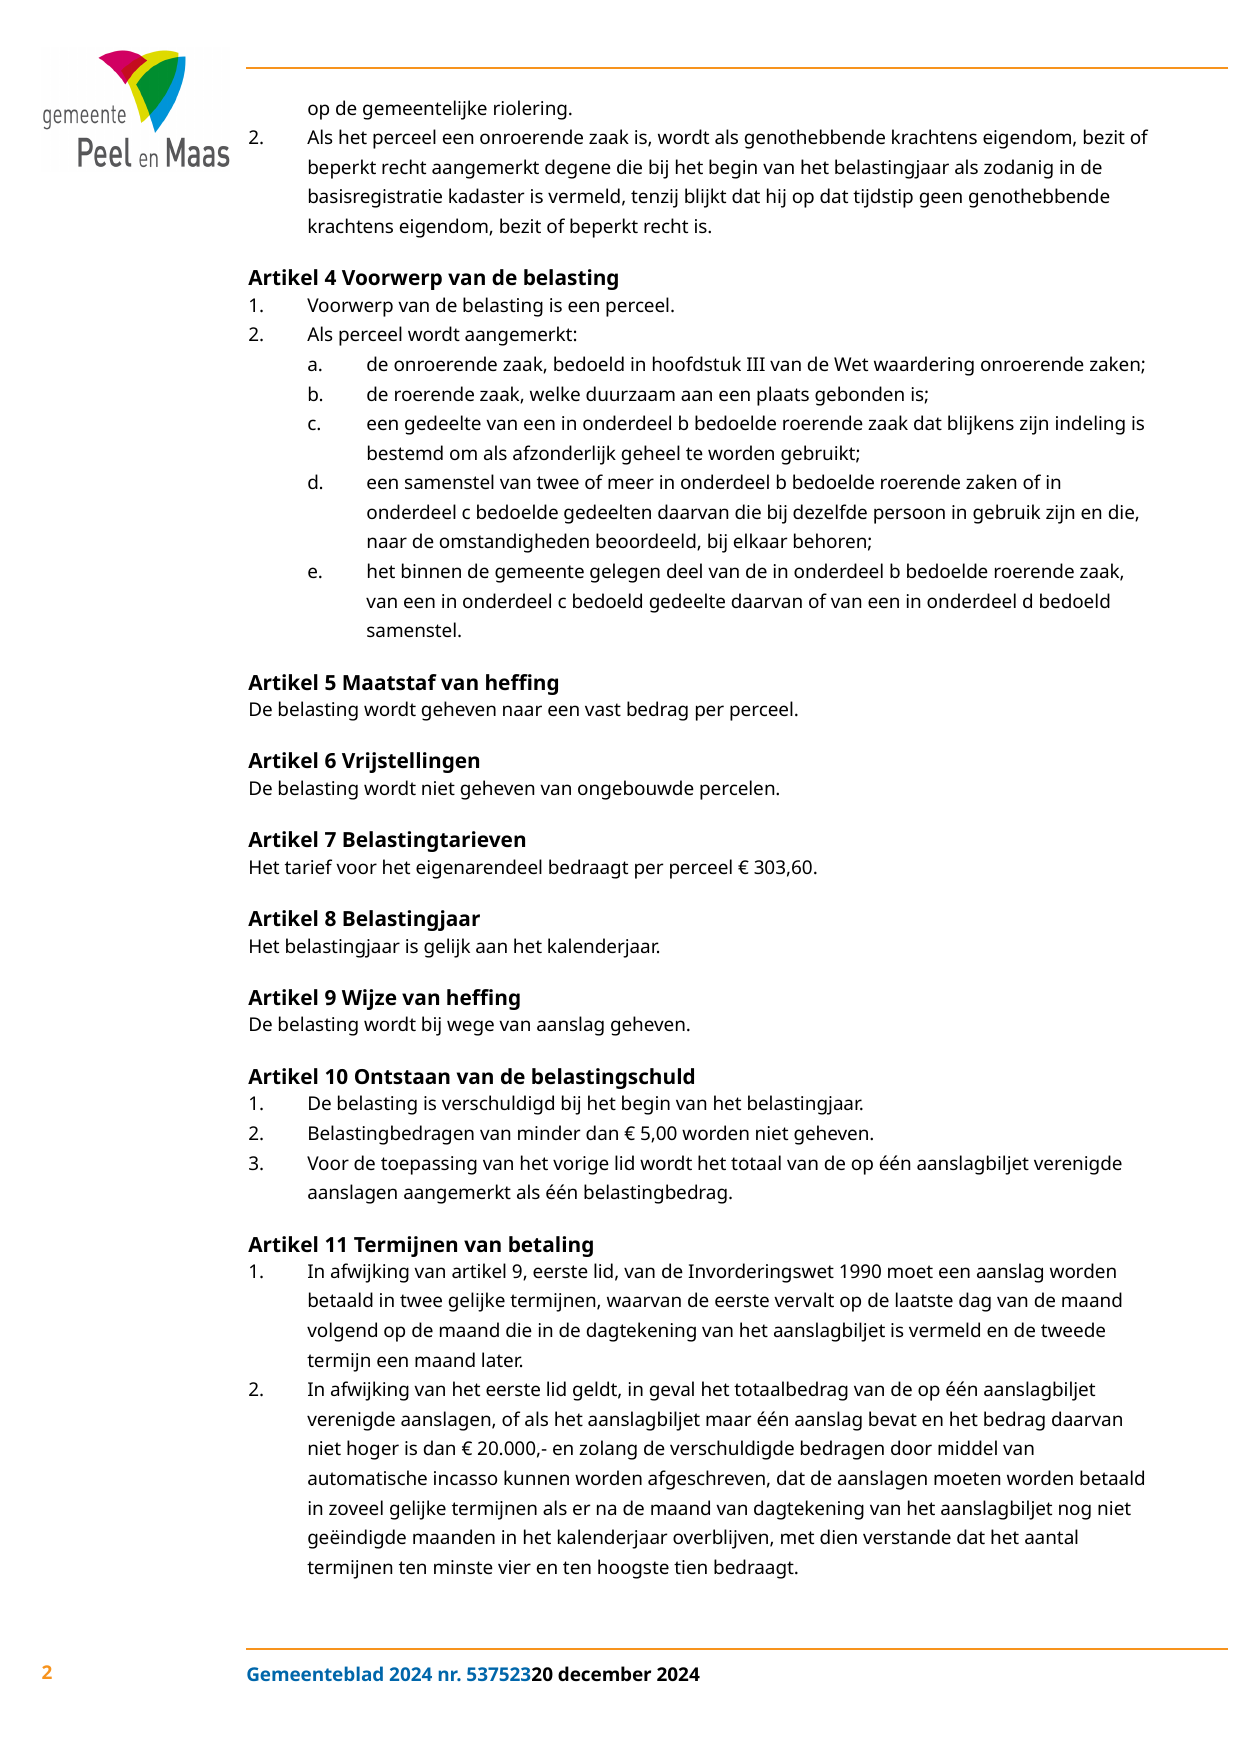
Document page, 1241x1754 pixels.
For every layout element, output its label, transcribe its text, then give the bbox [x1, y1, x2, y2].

text De belasting wordt geheven naar een vast bedrag per perceel. [248, 696, 1152, 722]
text Artikel 11 Termijnen van betaling [248, 1230, 1152, 1258]
list het binnen de gemeente gelegen deel van de in onderdeel b bedoelde roerende zaak, van een in onderdeel c bedoeld gedeelte daarvan of van een in onderdeel d bedoeld samenstel. [307, 558, 1152, 643]
list Belastingbedragen van minder dan € 5,00 worden niet geheven. [248, 1120, 1152, 1146]
list Voor de toepassing van het vorige lid wordt het totaal van de op één aanslagbiljet verenigde aanslagen aangemerkt als één belastingbedrag. [248, 1150, 1152, 1205]
text Artikel 8 Belastingjaar [248, 904, 1152, 933]
text Artikel 6 Vrijstellingen [248, 747, 1152, 775]
list In afwijking van het eerste lid geldt, in geval het totaalbedrag van de op één aanslagbiljet verenigde aanslagen, of als het aanslagbiljet maar één aanslag bevat en het bedrag daarvan niet hoger is dan € 20.000,- en zolang de verschuldigde bedragen door middel van automatische incasso kunnen worden afgeschreven, dat de aanslagen moeten worden betaald in zoveel gelijke termijnen als er na de maand van dagtekening van het aanslagbiljet nog niet geëindigde maanden in het kalenderjaar overblijven, met dien verstande dat het aantal termijnen ten minste vier en ten hoogste tien bedraagt. [248, 1376, 1152, 1580]
list De belasting is verschuldigd bij het begin van het belastingjaar. [248, 1091, 1152, 1116]
text Artikel 10 Ontstaan van de belastingschuld [248, 1062, 1152, 1091]
text Het belastingjaar is gelijk aan het kalenderjaar. [248, 933, 1152, 958]
list de onroerende zaak, bedoeld in hoofdstuk III van de Wet waardering onroerende zaken; [307, 351, 1152, 377]
list de roerende zaak, welke duurzaam aan een plaats gebonden is; [307, 381, 1152, 406]
text De belasting wordt niet geheven van ongebouwde percelen. [248, 775, 1152, 801]
text De belasting wordt bij wege van aanslag geheven. [248, 1012, 1152, 1037]
text Artikel 4 Voorwerp van de belasting [248, 263, 1152, 292]
list op de gemeentelijke riolering. [248, 95, 1152, 121]
list Als het perceel een onroerende zaak is, wordt als genothebbende krachtens eigendom, bezit of beperkt recht aangemerkt degene die bij het begin van het belastingjaar als zodanig in de basisregistratie kadaster is vermeld, tenzij blijkt dat hij op dat tijdstip geen genothebbende krachtens eigendom, bezit of beperkt recht is. [248, 124, 1152, 239]
list In afwijking van artikel 9, eerste lid, van de Invorderingswet 1990 moet een aanslag worden betaald in twee gelijke termijnen, waarvan de eerste vervalt op de laatste dag van de maand volgend op de maand die in de dagtekening van het aanslagbiljet is vermeld en de tweede termijn een maand later. [248, 1258, 1152, 1373]
text Het tarief voor het eigenarendeel bedraagt per perceel € 303,60. [248, 854, 1152, 880]
list een gedeelte van een in onderdeel b bedoelde roerende zaak dat blijkens zijn indeling is bestemd om als afzonderlijk geheel te worden gebruikt; [307, 410, 1152, 466]
list Voorwerp van de belasting is een perceel. [248, 292, 1152, 318]
picture [41, 47, 231, 172]
list Als perceel wordt aangemerkt: [248, 322, 1152, 347]
list een samenstel van twee of meer in onderdeel b bedoelde roerende zaken of in onderdeel c bedoelde gedeelten daarvan die bij dezelfde persoon in gebruik zijn en die, naar de omstandigheden beoordeeld, bij elkaar behoren; [307, 469, 1152, 554]
text Artikel 9 Wijze van heffing [248, 983, 1152, 1012]
text Artikel 5 Maatstaf van heffing [248, 668, 1152, 696]
text Artikel 7 Belastingtarieven [248, 826, 1152, 854]
